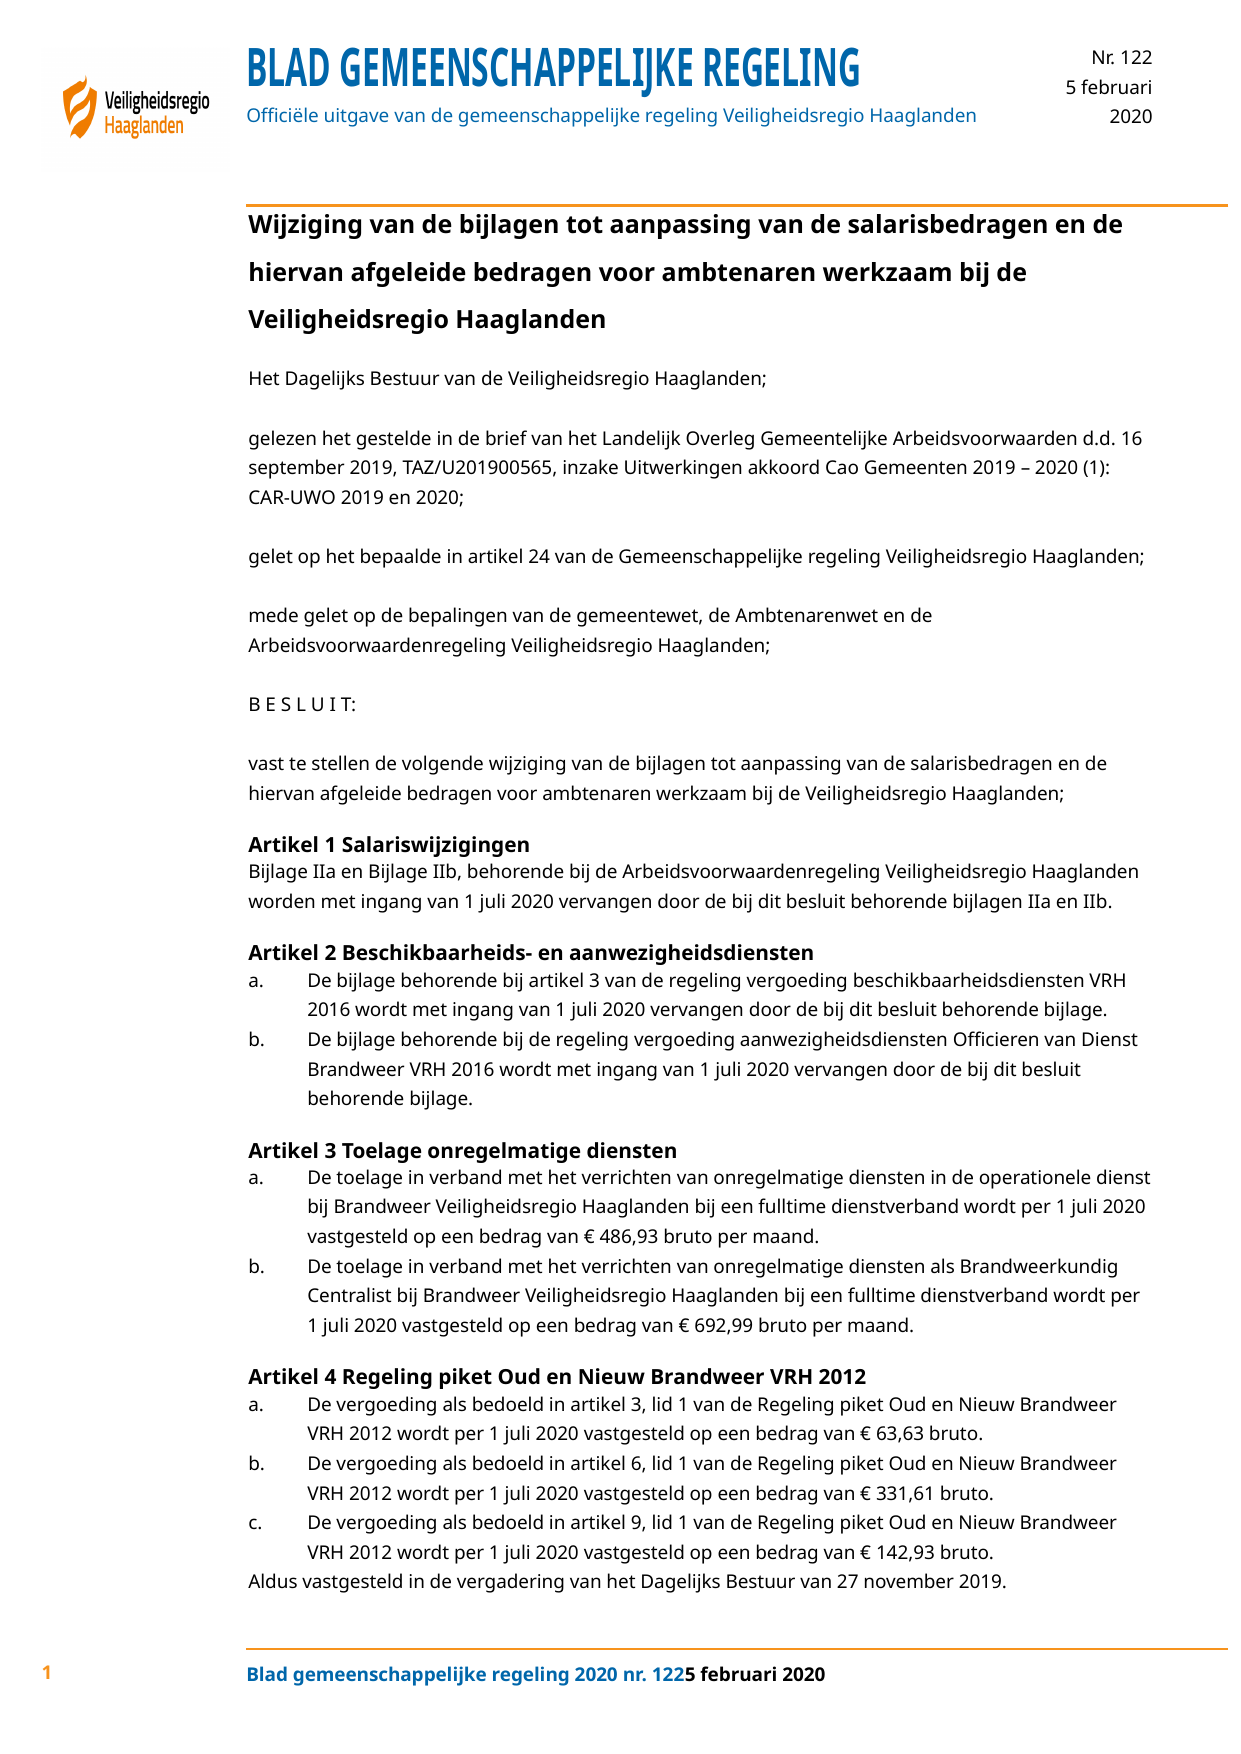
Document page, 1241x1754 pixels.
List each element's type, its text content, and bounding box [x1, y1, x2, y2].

list De bijlage behorende bij artikel 3 van de regeling vergoeding beschikbaarheidsdiensten VRH 2016 wordt met ingang van 1 juli 2020 vervangen door de bij dit besluit behorende bijlage. [248, 967, 1152, 1022]
text gelet op het bepaalde in artikel 24 van de Gemeenschappelijke regeling Veiligheidsregio Haaglanden; [248, 543, 1152, 569]
list De vergoeding als bedoeld in artikel 9, lid 1 van de Regeling piket Oud en Nieuw Brandweer VRH 2012 wordt per 1 juli 2020 vastgesteld op een bedrag van € 142,93 bruto. [248, 1509, 1152, 1564]
text Artikel 2 Beschikbaarheids- en aanwezigheidsdiensten [248, 938, 1152, 967]
text Het Dagelijks Bestuur van de Veiligheidsregio Haaglanden; [248, 366, 1152, 391]
list De vergoeding als bedoeld in artikel 6, lid 1 van de Regeling piket Oud en Nieuw Brandweer VRH 2012 wordt per 1 juli 2020 vastgesteld op een bedrag van € 331,61 bruto. [248, 1450, 1152, 1505]
text mede gelet op de bepalingen van de gemeentewet, de Ambtenarenwet en de Arbeidsvoorwaardenregeling Veiligheidsregio Haaglanden; [248, 602, 1152, 657]
list De vergoeding als bedoeld in artikel 3, lid 1 van de Regeling piket Oud en Nieuw Brandweer VRH 2012 wordt per 1 juli 2020 vastgesteld op een bedrag van € 63,63 bruto. [248, 1391, 1152, 1446]
text Artikel 4 Regeling piket Oud en Nieuw Brandweer VRH 2012 [248, 1362, 1152, 1391]
text Wijziging van de bijlagen tot aanpassing van de salarisbedragen en de hiervan afgeleide bedragen voor ambtenaren werkzaam bij de Veiligheidsregio Haaglanden [248, 207, 1152, 336]
text Bijlage IIa en Bijlage IIb, behorende bij de Arbeidsvoorwaardenregeling Veiligheidsregio Haaglanden worden met ingang van 1 juli 2020 vervangen door de bij dit besluit behorende bijlagen IIa en IIb. [248, 858, 1152, 914]
picture [41, 47, 231, 172]
list De bijlage behorende bij de regeling vergoeding aanwezigheidsdiensten Officieren van Dienst Brandweer VRH 2016 wordt met ingang van 1 juli 2020 vervangen door de bij dit besluit behorende bijlage. [248, 1026, 1152, 1111]
text Artikel 1 Salariswijzigingen [248, 830, 1152, 858]
text Aldus vastgesteld in de vergadering van het Dagelijks Bestuur van 27 november 2019. [248, 1568, 1152, 1594]
text Artikel 3 Toelage onregelmatige diensten [248, 1136, 1152, 1164]
list De toelage in verband met het verrichten van onregelmatige diensten in de operationele dienst bij Brandweer Veiligheidsregio Haaglanden bij een fulltime dienstverband wordt per 1 juli 2020 vastgesteld op een bedrag van € 486,93 bruto per maand. [248, 1164, 1152, 1249]
text vast te stellen de volgende wijziging van de bijlagen tot aanpassing van de salarisbedragen en de hiervan afgeleide bedragen voor ambtenaren werkzaam bij de Veiligheidsregio Haaglanden; [248, 750, 1152, 805]
text gelezen het gestelde in de brief van het Landelijk Overleg Gemeentelijke Arbeidsvoorwaarden d.d. 16 september 2019, TAZ/U201900565, inzake Uitwerkingen akkoord Cao Gemeenten 2019 – 2020 (1): CAR-UWO 2019 en 2020; [248, 425, 1152, 509]
list De toelage in verband met het verrichten van onregelmatige diensten als Brandweerkundig Centralist bij Brandweer Veiligheidsregio Haaglanden bij een fulltime dienstverband wordt per 1 juli 2020 vastgesteld op een bedrag van € 692,99 bruto per maand. [248, 1253, 1152, 1338]
text B E S L U I T: [248, 691, 1152, 717]
